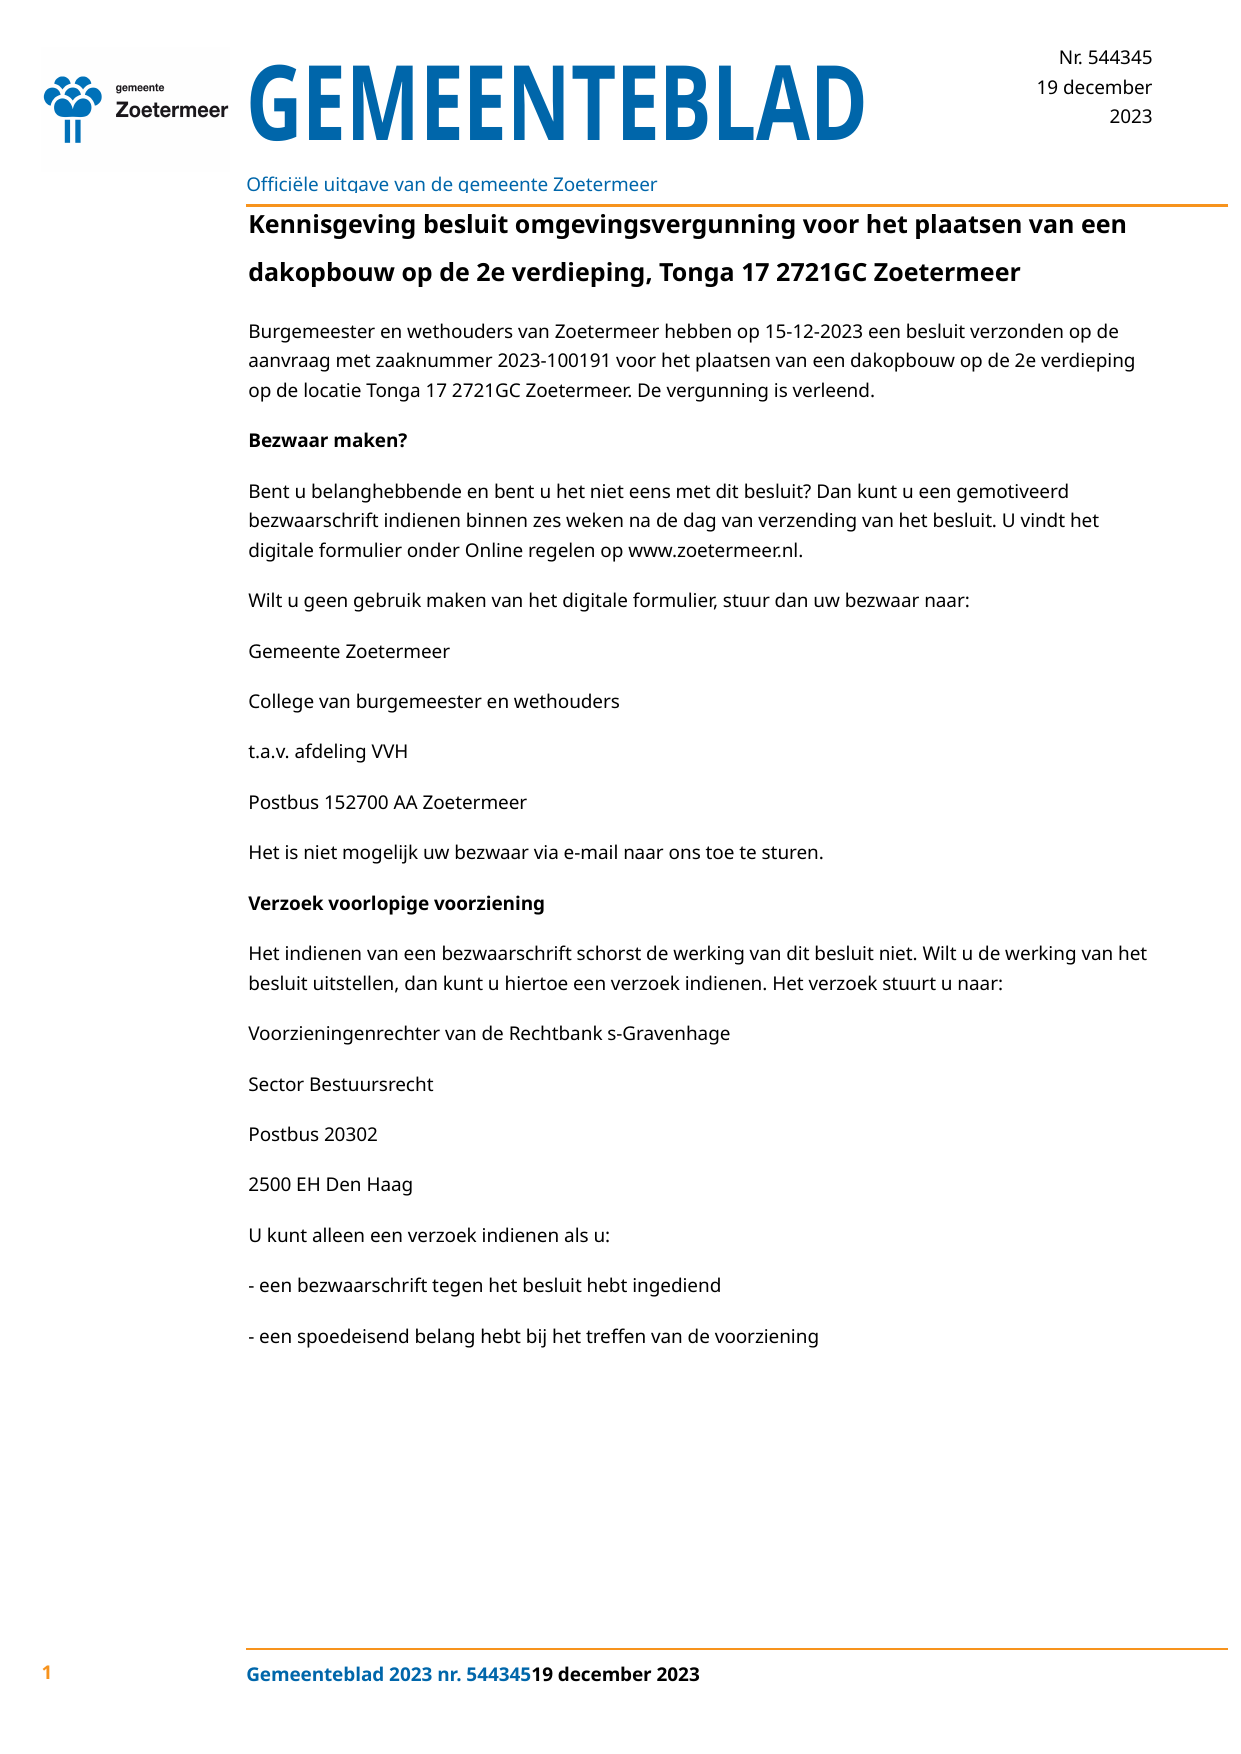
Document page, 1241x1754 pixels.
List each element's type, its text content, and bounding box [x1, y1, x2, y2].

text Het is niet mogelijk uw bezwaar via e-mail naar ons toe te sturen. [248, 839, 1152, 865]
text Postbus 152700 AA Zoetermeer [248, 789, 1152, 815]
text Bezwaar maken? [248, 427, 1152, 453]
text Kennisgeving besluit omgevingsvergunning voor het plaatsen van een dakopbouw op de 2e verdieping, Tonga 17 2721GC Zoetermeer [248, 207, 1152, 288]
text Burgemeester en wethouders van Zoetermeer hebben op 15-12-2023 een besluit verzonden op de aanvraag met zaaknummer 2023-100191 voor het plaatsen van een dakopbouw op de 2e verdieping op de locatie Tonga 17 2721GC Zoetermeer. De vergunning is verleend. [248, 318, 1152, 403]
text t.a.v. afdeling VVH [248, 739, 1152, 764]
text - een bezwaarschrift tegen het besluit hebt ingediend [248, 1272, 1152, 1298]
text Voorzieningenrechter van de Rechtbank s-Gravenhage [248, 1020, 1152, 1046]
text - een spoedeisend belang hebt bij het treffen van de voorziening [248, 1323, 1152, 1349]
picture [41, 47, 231, 172]
text Postbus 20302 [248, 1121, 1152, 1147]
text 2500 EH Den Haag [248, 1172, 1152, 1197]
text College van burgemeester en wethouders [248, 688, 1152, 714]
text Wilt u geen gebruik maken van het digitale formulier, stuur dan uw bezwaar naar: [248, 587, 1152, 613]
text Het indienen van een bezwaarschrift schorst de werking van dit besluit niet. Wilt u de werking van het besluit uitstellen, dan kunt u hiertoe een verzoek indienen. Het verzoek stuurt u naar: [248, 940, 1152, 996]
text Verzoek voorlopige voorziening [248, 890, 1152, 916]
text Sector Bestuursrecht [248, 1071, 1152, 1097]
text Gemeente Zoetermeer [248, 638, 1152, 664]
text U kunt alleen een verzoek indienen als u: [248, 1222, 1152, 1248]
text Bent u belanghebbende en bent u het niet eens met dit besluit? Dan kunt u een gemotiveerd bezwaarschrift indienen binnen zes weken na de dag van verzending van het besluit. U vindt het digitale formulier onder Online regelen op www.zoetermeer.nl. [248, 478, 1152, 563]
